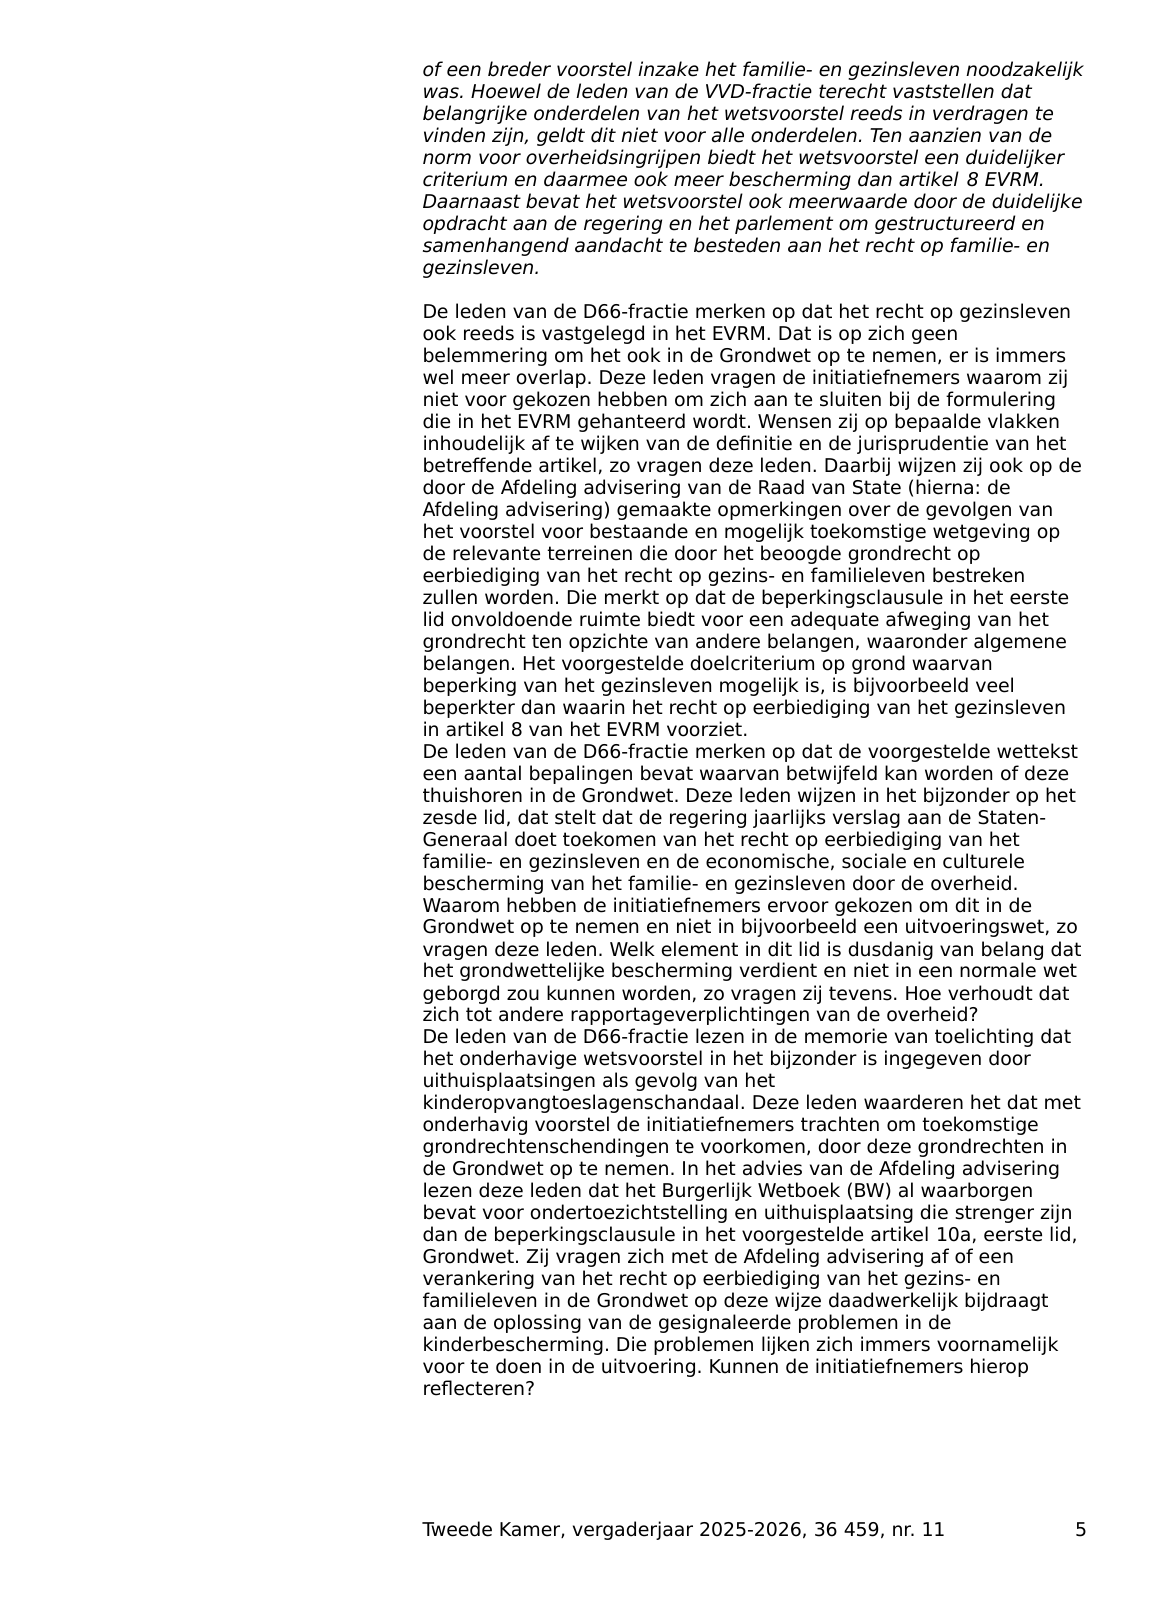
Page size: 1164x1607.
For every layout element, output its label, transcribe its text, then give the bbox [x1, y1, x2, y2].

text of een breder voorstel inzake het familie- en gezinsleven noodzakelijk was. Hoewel de leden van de VVD-fractie terecht vaststellen dat belangrijke onderdelen van het wetsvoorstel reeds in verdragen te vinden zijn, geldt dit niet voor alle onderdelen. Ten aanzien van de norm voor overheidsingrijpen biedt het wetsvoorstel een duidelijker criterium en daarmee ook meer bescherming dan artikel 8 EVRM. Daarnaast bevat het wetsvoorstel ook meerwaarde door de duidelijke opdracht aan de regering en het parlement om gestructureerd en samenhangend aandacht te besteden aan het recht op familie- en gezinsleven. [422, 59, 1087, 279]
text De leden van de D66-fractie merken op dat de voorgestelde wettekst een aantal bepalingen bevat waarvan betwijfeld kan worden of deze thuishoren in de Grondwet. Deze leden wijzen in het bijzonder op het zesde lid, dat stelt dat de regering jaarlijks verslag aan de Staten-Generaal doet toekomen van het recht op eerbiediging van het familie- en gezinsleven en de economische, sociale en culturele bescherming van het familie- en gezinsleven door de overheid. Waarom hebben de initiatiefnemers ervoor gekozen om dit in de Grondwet op te nemen en niet in bijvoorbeeld een uitvoeringswet, zo vragen deze leden. Welk element in dit lid is dusdanig van belang dat het grondwettelijke bescherming verdient en niet in een normale wet geborgd zou kunnen worden, zo vragen zij tevens. Hoe verhoudt dat zich tot andere rapportageverplichtingen van de overheid? [422, 741, 1087, 1026]
text De leden van de D66-fractie lezen in de memorie van toelichting dat het onderhavige wetsvoorstel in het bijzonder is ingegeven door uithuisplaatsingen als gevolg van het kinderopvangtoeslagenschandaal. Deze leden waarderen het dat met onderhavig voorstel de initiatiefnemers trachten om toekomstige grondrechtenschendingen te voorkomen, door deze grondrechten in de Grondwet op te nemen. In het advies van de Afdeling advisering lezen deze leden dat het Burgerlijk Wetboek (BW) al waarborgen bevat voor ondertoezichtstelling en uithuisplaatsing die strenger zijn dan de beperkingsclausule in het voorgestelde artikel 10a, eerste lid, Grondwet. Zij vragen zich met de Afdeling advisering af of een verankering van het recht op eerbiediging van het gezins- en familieleven in de Grondwet op deze wijze daadwerkelijk bijdraagt aan de oplossing van de gesignaleerde problemen in de kinderbescherming. Die problemen lijken zich immers voornamelijk voor te doen in de uitvoering. Kunnen de initiatiefnemers hierop reflecteren? [422, 1026, 1087, 1400]
text De leden van de D66-fractie merken op dat het recht op gezinsleven ook reeds is vastgelegd in het EVRM. Dat is op zich geen belemmering om het ook in de Grondwet op te nemen, er is immers wel meer overlap. Deze leden vragen de initiatiefnemers waarom zij niet voor gekozen hebben om zich aan te sluiten bij de formulering die in het EVRM gehanteerd wordt. Wensen zij op bepaalde vlakken inhoudelijk af te wijken van de definitie en de jurisprudentie van het betreffende artikel, zo vragen deze leden. Daarbij wijzen zij ook op de door de Afdeling advisering van de Raad van State (hierna: de Afdeling advisering) gemaakte opmerkingen over de gevolgen van het voorstel voor bestaande en mogelijk toekomstige wetgeving op de relevante terreinen die door het beoogde grondrecht op eerbiediging van het recht op gezins- en familieleven bestreken zullen worden. Die merkt op dat de beperkingsclausule in het eerste lid onvoldoende ruimte biedt voor een adequate afweging van het grondrecht ten opzichte van andere belangen, waaronder algemene belangen. Het voorgestelde doelcriterium op grond waarvan beperking van het gezinsleven mogelijk is, is bijvoorbeeld veel beperkter dan waarin het recht op eerbiediging van het gezinsleven in artikel 8 van het EVRM voorziet. [422, 301, 1087, 741]
